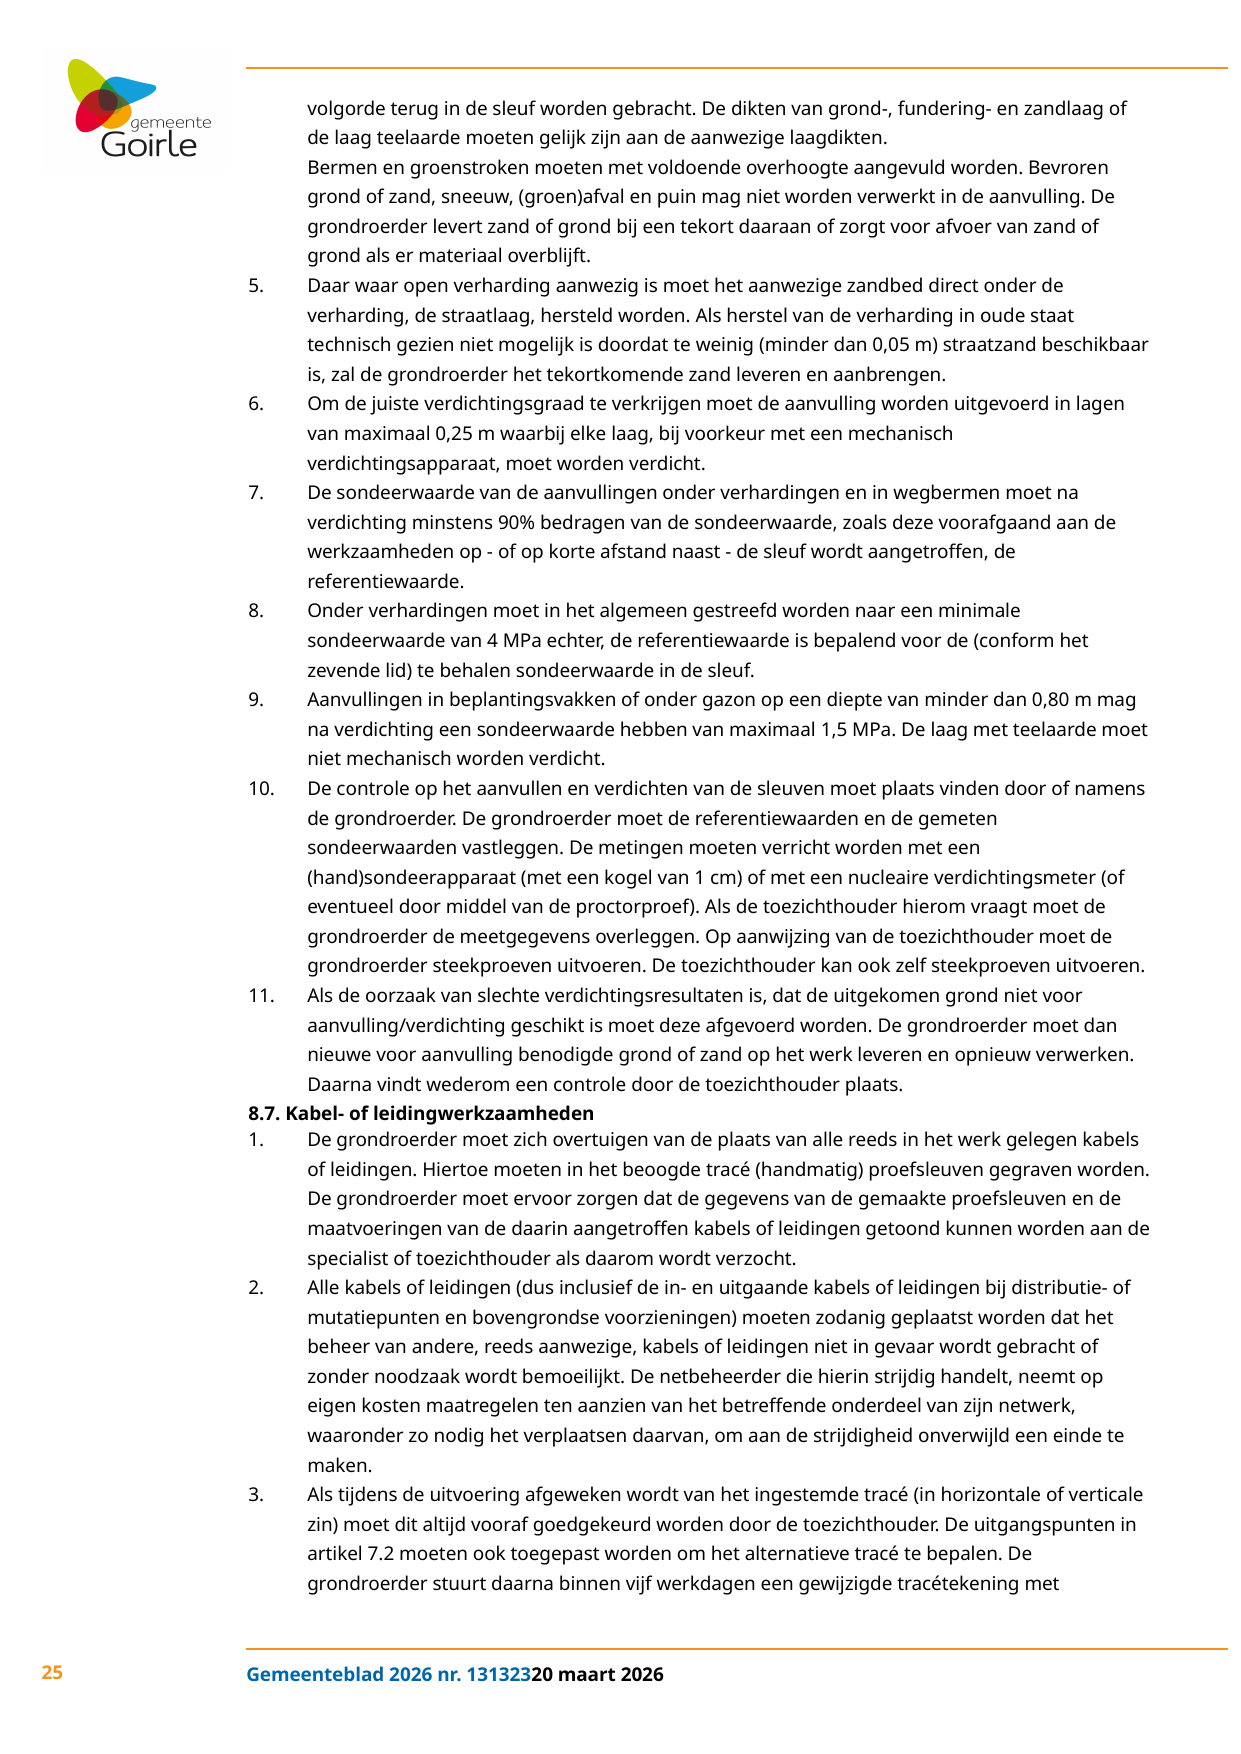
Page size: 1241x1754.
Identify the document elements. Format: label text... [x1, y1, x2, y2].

list Onder verhardingen moet in het algemeen gestreefd worden naar een minimale sondeerwaarde van 4 MPa echter, de referentiewaarde is bepalend voor de (conform het zevende lid) te behalen sondeerwaarde in de sleuf. [248, 598, 1152, 683]
list De controle op het aanvullen en verdichten van de sleuven moet plaats vinden door of namens de grondroerder. De grondroerder moet de referentiewaarden en de gemeten sondeerwaarden vastleggen. De metingen moeten verricht worden met een (hand)sondeerapparaat (met een kogel van 1 cm) of met een nucleaire verdichtingsmeter (of eventueel door middel van de proctorproef). Als de toezichthouder hierom vraagt moet de grondroerder de meetgegevens overleggen. Op aanwijzing van de toezichthouder moet de grondroerder steekproeven uitvoeren. De toezichthouder kan ook zelf steekproeven uitvoeren. [248, 775, 1152, 978]
text 8.7. Kabel- of leidingwerkzaamheden [248, 1101, 1152, 1126]
picture [41, 47, 231, 172]
list De grondroerder moet zich overtuigen van de plaats van alle reeds in het werk gelegen kabels of leidingen. Hiertoe moeten in het beoogde tracé (handmatig) proefsleuven gegraven worden. De grondroerder moet ervoor zorgen dat de gegevens van de gemaakte proefsleuven en de maatvoeringen van de daarin aangetroffen kabels of leidingen getoond kunnen worden aan de specialist of toezichthouder als daarom wordt verzocht. [248, 1126, 1152, 1270]
list Aanvullingen in beplantingsvakken of onder gazon op een diepte van minder dan 0,80 m mag na verdichting een sondeerwaarde hebben van maximaal 1,5 MPa. De laag met teelaarde moet niet mechanisch worden verdicht. [248, 686, 1152, 771]
list volgorde terug in de sleuf worden gebracht. De dikten van grond-, fundering- en zandlaag of de laag teelaarde moeten gelijk zijn aan de aanwezige laagdikten. [248, 95, 1152, 150]
list De sondeerwaarde van de aanvullingen onder verhardingen en in wegbermen moet na verdichting minstens 90% bedragen van de sondeerwaarde, zoals deze voorafgaand aan de werkzaamheden op - of op korte afstand naast - de sleuf wordt aangetroffen, de referentiewaarde. [248, 479, 1152, 594]
list Alle kabels of leidingen (dus inclusief de in- en uitgaande kabels of leidingen bij distributie- of mutatiepunten en bovengrondse voorzieningen) moeten zodanig geplaatst worden dat het beheer van andere, reeds aanwezige, kabels of leidingen niet in gevaar wordt gebracht of zonder noodzaak wordt bemoeilijkt. De netbeheerder die hierin strijdig handelt, neemt op eigen kosten maatregelen ten aanzien van het betreffende onderdeel van zijn netwerk, waaronder zo nodig het verplaatsen daarvan, om aan de strijdigheid onverwijld een einde te maken. [248, 1274, 1152, 1477]
list Daar waar open verharding aanwezig is moet het aanwezige zandbed direct onder de verharding, de straatlaag, hersteld worden. Als herstel van de verharding in oude staat technisch gezien niet mogelijk is doordat te weinig (minder dan 0,05 m) straatzand beschikbaar is, zal de grondroerder het tekortkomende zand leveren en aanbrengen. [248, 272, 1152, 387]
list Om de juiste verdichtingsgraad te verkrijgen moet de aanvulling worden uitgevoerd in lagen van maximaal 0,25 m waarbij elke laag, bij voorkeur met een mechanisch verdichtingsapparaat, moet worden verdicht. [248, 391, 1152, 476]
list Als de oorzaak van slechte verdichtingsresultaten is, dat de uitgekomen grond niet voor aanvulling/verdichting geschikt is moet deze afgevoerd worden. De grondroerder moet dan nieuwe voor aanvulling benodigde grond of zand op het werk leveren en opnieuw verwerken. Daarna vindt wederom een controle door de toezichthouder plaats. [248, 982, 1152, 1097]
list Bermen en groenstroken moeten met voldoende overhoogte aangevuld worden. Bevroren grond of zand, sneeuw, (groen)afval en puin mag niet worden verwerkt in de aanvulling. De grondroerder levert zand of grond bij een tekort daaraan of zorgt voor afvoer van zand of grond als er materiaal overblijft. [248, 154, 1152, 268]
list Als tijdens de uitvoering afgeweken wordt van het ingestemde tracé (in horizontale of verticale zin) moet dit altijd vooraf goedgekeurd worden door de toezichthouder. De uitgangspunten in artikel 7.2 moeten ook toegepast worden om het alternatieve tracé te bepalen. De grondroerder stuurt daarna binnen vijf werkdagen een gewijzigde tracétekening met [248, 1481, 1152, 1596]
